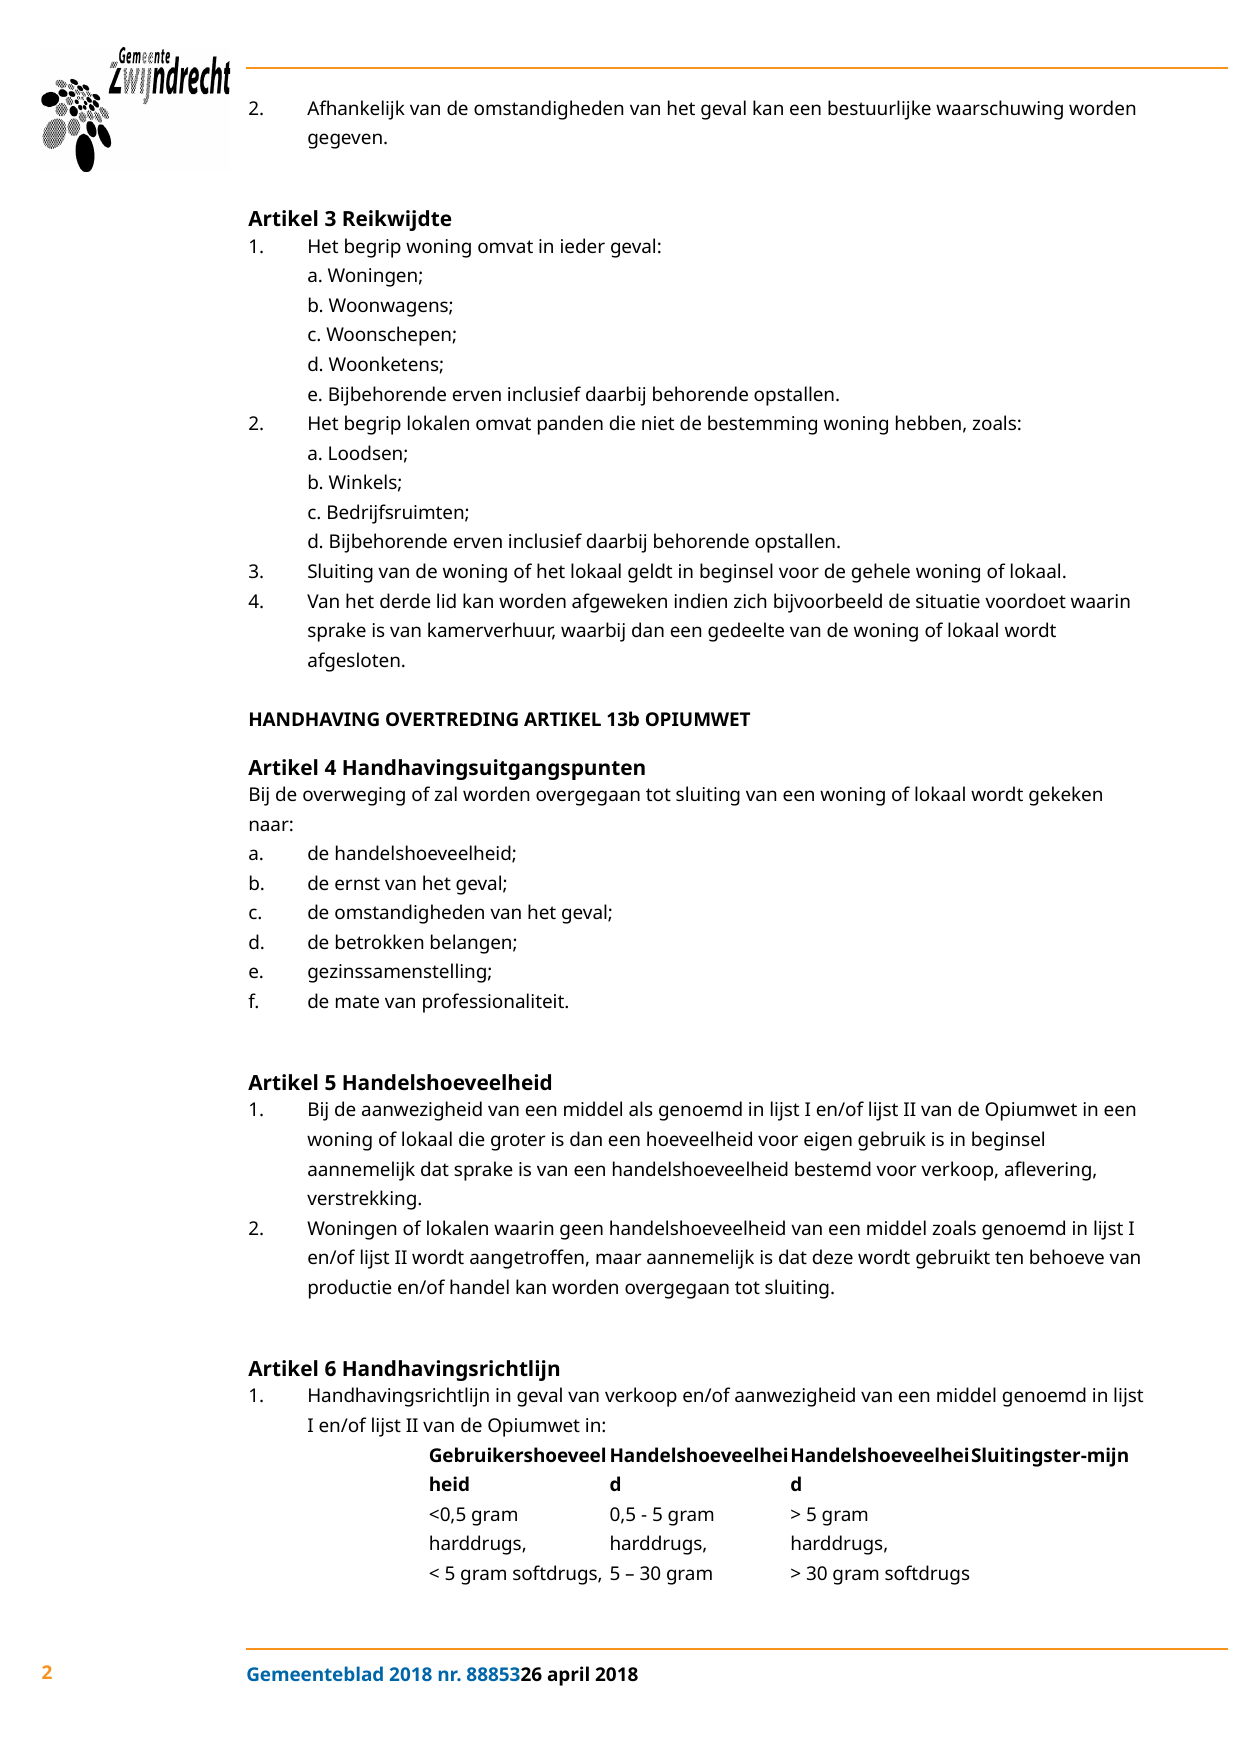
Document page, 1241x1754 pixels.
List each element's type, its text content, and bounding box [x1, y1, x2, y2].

list Het begrip lokalen omvat panden die niet de bestemming woning hebben, zoals: [248, 410, 1152, 436]
list Afhankelijk van de omstandigheden van het geval kan een bestuurlijke waarschuwing worden gegeven. [248, 95, 1152, 150]
list de ernst van het geval; [248, 870, 1152, 896]
list Sluiting van de woning of het lokaal geldt in beginsel voor de gehele woning of lokaal. [248, 558, 1152, 584]
table_header Sluitingster-mijn [971, 1442, 1152, 1586]
text Artikel 3 Reikwijdte [248, 204, 1152, 233]
list de omstandigheden van het geval; [248, 899, 1152, 925]
table_header Gebruikershoeveelheid <0,5 gram harddrugs, < 5 gram softdrugs, [429, 1442, 609, 1586]
text Bij de overweging of zal worden overgegaan tot sluiting van een woning of lokaal wordt gekeken naar: [248, 781, 1152, 836]
list de handelshoeveelheid; [248, 840, 1152, 866]
text HANDHAVING OVERTREDING ARTIKEL 13b OPIUMWET [248, 706, 1152, 732]
list d. Bijbehorende erven inclusief daarbij behorende opstallen. [248, 529, 1152, 554]
list Handhavingsrichtlijn in geval van verkoop en/of aanwezigheid van een middel genoemd in lijst I en/of lijst II van de Opiumwet in: [248, 1383, 1152, 1438]
list c. Woonschepen; [248, 322, 1152, 347]
list b. Winkels; [248, 469, 1152, 495]
list de mate van professionaliteit. [248, 988, 1152, 1014]
list Van het derde lid kan worden afgeweken indien zich bijvoorbeeld de situatie voordoet waarin sprake is van kamerverhuur, waarbij dan een gedeelte van de woning of lokaal wordt afgesloten. [248, 588, 1152, 673]
picture [41, 47, 231, 172]
list de betrokken belangen; [248, 929, 1152, 955]
list Het begrip woning omvat in ieder geval: [248, 233, 1152, 258]
text Artikel 4 Handhavingsuitgangspunten [248, 753, 1152, 781]
list Woningen of lokalen waarin geen handelshoeveelheid van een middel zoals genoemd in lijst I en/of lijst II wordt aangetroffen, maar aannemelijk is dat deze wordt gebruikt ten behoeve van productie en/of handel kan worden overgegaan tot sluiting. [248, 1215, 1152, 1300]
text Artikel 6 Handhavingsrichtlijn [248, 1354, 1152, 1383]
list a. Woningen; [248, 262, 1152, 288]
list gezinssamenstelling; [248, 959, 1152, 984]
list c. Bedrijfsruimten; [248, 499, 1152, 525]
table_header Handelshoeveelheid 0,5 - 5 gram harddrugs, 5 – 30 gram [609, 1442, 790, 1586]
list b. Woonwagens; [248, 292, 1152, 318]
list d. Woonketens; [248, 351, 1152, 377]
table_header [248, 1442, 429, 1586]
list Bij de aanwezigheid van een middel als genoemd in lijst I en/of lijst II van de Opiumwet in een woning of lokaal die groter is dan een hoeveelheid voor eigen gebruik is in beginsel aannemelijk dat sprake is van een handelshoeveelheid bestemd voor verkoop, aflevering, verstrekking. [248, 1097, 1152, 1211]
table_header Handelshoeveelheid > 5 gram harddrugs, > 30 gram softdrugs [790, 1442, 971, 1586]
text Artikel 5 Handelshoeveelheid [248, 1068, 1152, 1097]
list e. Bijbehorende erven inclusief daarbij behorende opstallen. [248, 381, 1152, 406]
list a. Loodsen; [248, 440, 1152, 466]
